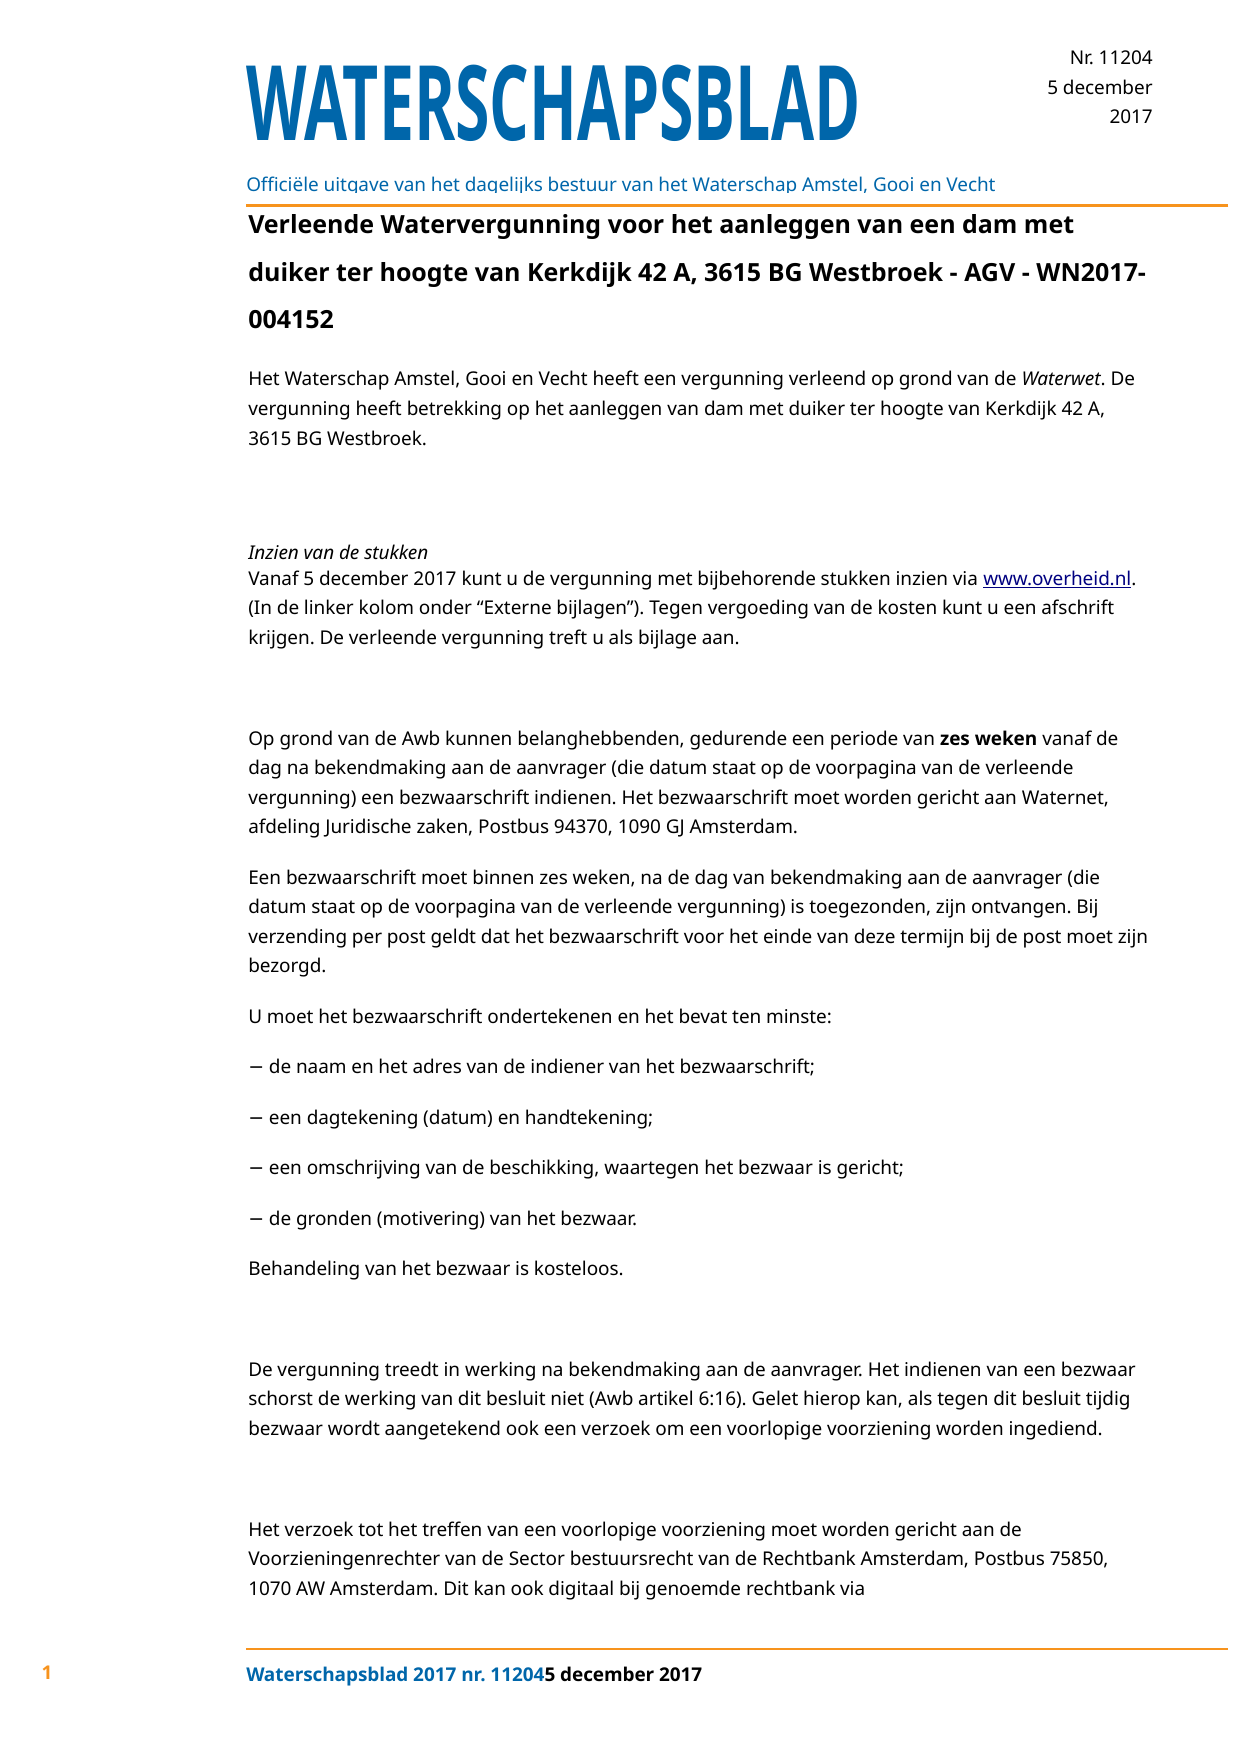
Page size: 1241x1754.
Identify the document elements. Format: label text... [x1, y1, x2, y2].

text Behandeling van het bezwaar is kosteloos. [248, 1255, 1152, 1281]
text Een bezwaarschrift moet binnen zes weken, na de dag van bekendmaking aan de aanvrager (die datum staat op de voorpagina van de verleende vergunning) is toegezonden, zijn ontvangen. Bij verzending per post geldt dat het bezwaarschrift voor het einde van deze termijn bij de post moet zijn bezorgd. [248, 864, 1152, 978]
text − de naam en het adres van de indiener van het bezwaarschrift; [248, 1053, 1152, 1079]
text − een dagtekening (datum) en handtekening; [248, 1104, 1152, 1130]
text Vanaf 5 december 2017 kunt u de vergunning met bijbehorende stukken inzien via www.overheid.nl. (In de linker kolom onder “Externe bijlagen”). Tegen vergoeding van de kosten kunt u een afschrift krijgen. De verleende vergunning treft u als bijlage aan. [248, 565, 1152, 650]
text De vergunning treedt in werking na bekendmaking aan de aanvrager. Het indienen van een bezwaar schorst de werking van dit besluit niet (Awb artikel 6:16). Gelet hierop kan, als tegen dit besluit tijdig bezwaar wordt aangetekend ook een verzoek om een voorlopige voorziening worden ingediend. [248, 1356, 1152, 1441]
text Op grond van de Awb kunnen belanghebbenden, gedurende een periode van zes weken vanaf de dag na bekendmaking aan de aanvrager (die datum staat op de voorpagina van de verleende vergunning) een bezwaarschrift indienen. Het bezwaarschrift moet worden gericht aan Waternet, afdeling Juridische zaken, Postbus 94370, 1090 GJ Amsterdam. [248, 725, 1152, 839]
text Verleende Watervergunning voor het aanleggen van een dam met duiker ter hoogte van Kerkdijk 42 A, 3615 BG Westbroek - AGV - WN2017-004152 [248, 207, 1152, 336]
picture [41, 47, 231, 172]
text − een omschrijving van de beschikking, waartegen het bezwaar is gericht; [248, 1154, 1152, 1180]
text − de gronden (motivering) van het bezwaar. [248, 1205, 1152, 1231]
text U moet het bezwaarschrift ondertekenen en het bevat ten minste: [248, 1003, 1152, 1029]
text Het Waterschap Amstel, Gooi en Vecht heeft een vergunning verleend op grond van de Waterwet. De vergunning heeft betrekking op het aanleggen van dam met duiker ter hoogte van Kerkdijk 42 A, 3615 BG Westbroek. [248, 366, 1152, 450]
text Inzien van de stukken [248, 539, 1152, 565]
text Het verzoek tot het treffen van een voorlopige voorziening moet worden gericht aan de Voorzieningenrechter van de Sector bestuursrecht van de Rechtbank Amsterdam, Postbus 75850, 1070 AW Amsterdam. Dit kan ook digitaal bij genoemde rechtbank via [248, 1516, 1152, 1601]
